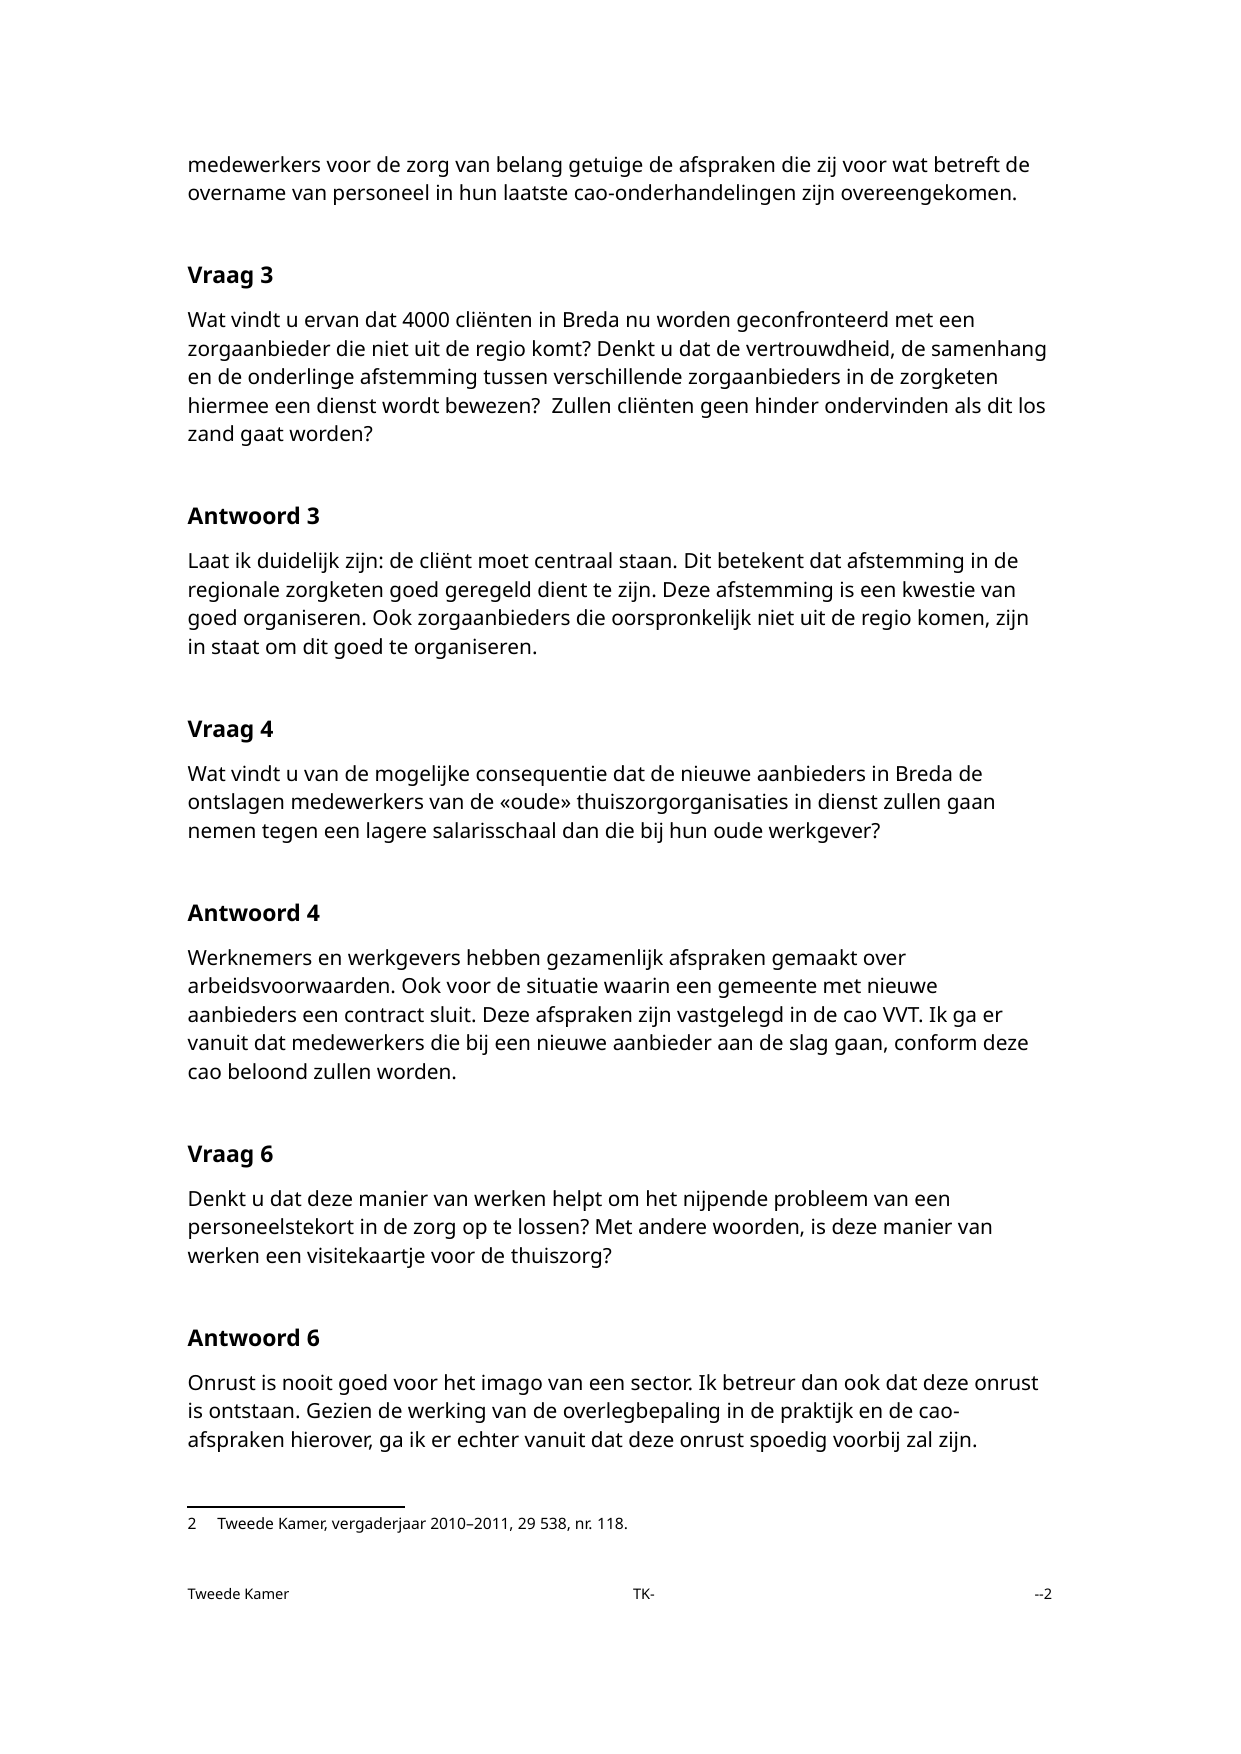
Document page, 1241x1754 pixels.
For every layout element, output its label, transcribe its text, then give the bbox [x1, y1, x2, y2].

text Werknemers en werkgevers hebben gezamenlijk afspraken gemaakt over arbeidsvoorwaarden. Ook voor de situatie waarin een gemeente met nieuwe aanbieders een contract sluit. Deze afspraken zijn vastgelegd in de cao VVT. Ik ga er vanuit dat medewerkers die bij een nieuwe aanbieder aan de slag gaan, conform deze cao beloond zullen worden. [187, 943, 1053, 1085]
text Laat ik duidelijk zijn: de cliënt moet centraal staan. Dit betekent dat afstemming in de regionale zorgketen goed geregeld dient te zijn. Deze afstemming is een kwestie van goed organiseren. Ook zorgaanbieders die oorspronkelijk niet uit de regio komen, zijn in staat om dit goed te organiseren. [187, 547, 1053, 660]
text Wat vindt u van de mogelijke consequentie dat de nieuwe aanbieders in Breda de ontslagen medewerkers van de «oude» thuiszorgorganisaties in dienst zullen gaan nemen tegen een lagere salarisschaal dan die bij hun oude werkgever? [187, 759, 1053, 844]
text Onrust is nooit goed voor het imago van een sector. Ik betreur dan ook dat deze onrust is ontstaan. Gezien de werking van de overlegbepaling in de praktijk en de cao-afspraken hierover, ga ik er echter vanuit dat deze onrust spoedig voorbij zal zijn. [187, 1368, 1053, 1453]
text Denkt u dat deze manier van werken helpt om het nijpende probleem van een personeelstekort in de zorg op te lossen? Met andere woorden, is deze manier van werken een visitekaartje voor de thuiszorg? [187, 1184, 1053, 1269]
subtitle Antwoord 6 [187, 1322, 1053, 1353]
subtitle Vraag 4 [187, 713, 1053, 744]
subtitle Vraag 3 [187, 259, 1053, 291]
text Wat vindt u ervan dat 4000 cliënten in Breda nu worden geconfronteerd met een zorgaanbieder die niet uit de regio komt? Denkt u dat de vertrouwdheid, de samenhang en de onderlinge afstemming tussen verschillende zorgaanbieders in de zorgketen hiermee een dienst wordt bewezen? Zullen cliënten geen hinder ondervinden als dit los zand gaat worden? [187, 306, 1053, 448]
text medewerkers voor de zorg van belang getuige de afspraken die zij voor wat betreft de overname van personeel in hun laatste cao-onderhandelingen zijn overeengekomen. [187, 150, 1053, 207]
subtitle Antwoord 4 [187, 897, 1053, 928]
subtitle Antwoord 3 [187, 500, 1053, 532]
subtitle Vraag 6 [187, 1138, 1053, 1169]
text Tweede Kamer, vergaderjaar 2010–2011, 29 538, nr. 118. [187, 1506, 1053, 1534]
